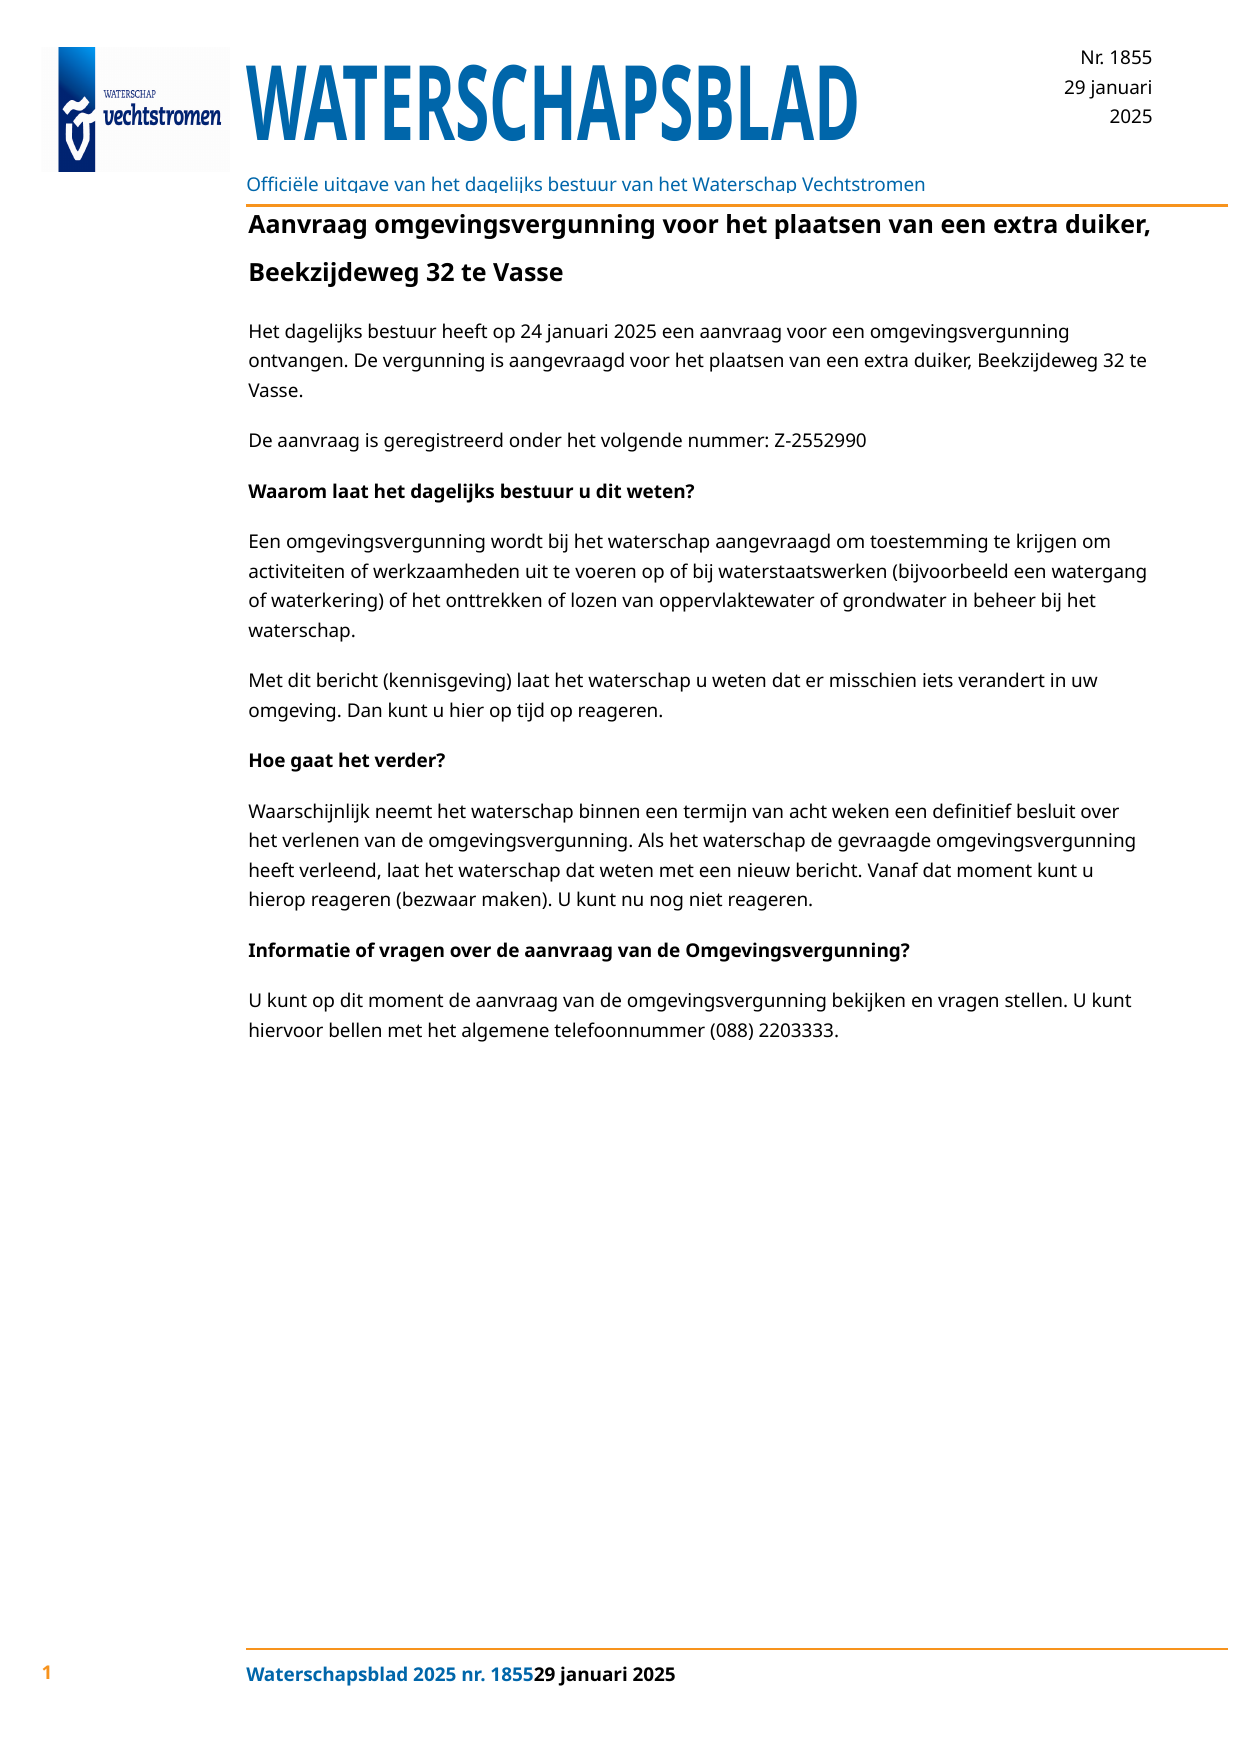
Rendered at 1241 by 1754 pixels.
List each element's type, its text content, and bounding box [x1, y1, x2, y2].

text Hoe gaat het verder? [248, 747, 1152, 773]
picture [41, 47, 231, 172]
text Een omgevingsvergunning wordt bij het waterschap aangevraagd om toestemming te krijgen om activiteiten of werkzaamheden uit te voeren op of bij waterstaatswerken (bijvoorbeeld een watergang of waterkering) of het onttrekken of lozen van oppervlaktewater of grondwater in beheer bij het waterschap. [248, 528, 1152, 643]
text De aanvraag is geregistreerd onder het volgende nummer: Z-2552990 [248, 427, 1152, 453]
text Waarschijnlijk neemt het waterschap binnen een termijn van acht weken een definitief besluit over het verlenen van de omgevingsvergunning. Als het waterschap de gevraagde omgevingsvergunning heeft verleend, laat het waterschap dat weten met een nieuw bericht. Vanaf dat moment kunt u hierop reageren (bezwaar maken). U kunt nu nog niet reageren. [248, 798, 1152, 912]
text Aanvraag omgevingsvergunning voor het plaatsen van een extra duiker, Beekzijdeweg 32 te Vasse [248, 207, 1152, 288]
text Het dagelijks bestuur heeft op 24 januari 2025 een aanvraag voor een omgevingsvergunning ontvangen. De vergunning is aangevraagd voor het plaatsen van een extra duiker, Beekzijdeweg 32 te Vasse. [248, 318, 1152, 403]
text U kunt op dit moment de aanvraag van de omgevingsvergunning bekijken en vragen stellen. U kunt hiervoor bellen met het algemene telefoonnummer (088) 2203333. [248, 987, 1152, 1043]
text Met dit bericht (kennisgeving) laat het waterschap u weten dat er misschien iets verandert in uw omgeving. Dan kunt u hier op tijd op reageren. [248, 667, 1152, 723]
text Waarom laat het dagelijks bestuur u dit weten? [248, 478, 1152, 504]
text Informatie of vragen over de aanvraag van de Omgevingsvergunning? [248, 937, 1152, 963]
